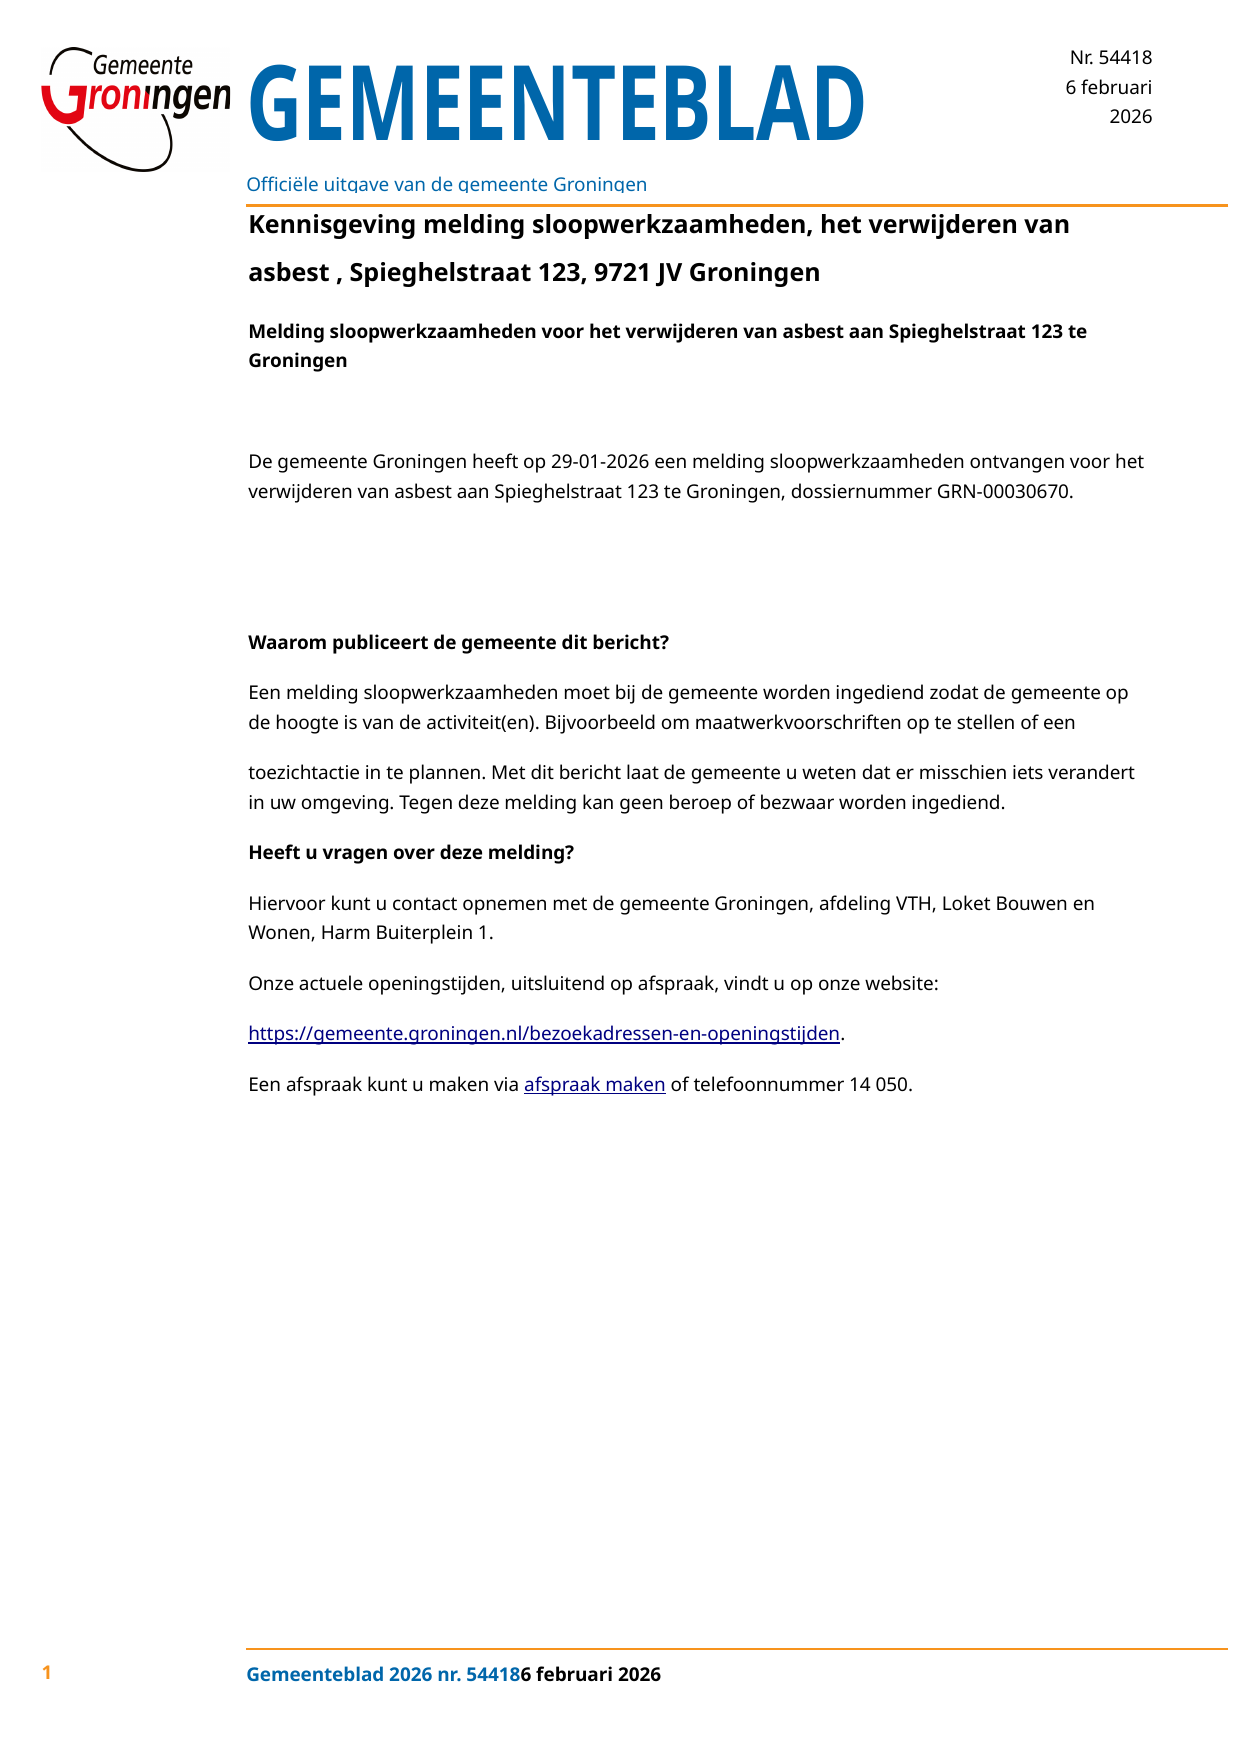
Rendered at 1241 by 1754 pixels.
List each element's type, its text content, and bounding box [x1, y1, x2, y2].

text Onze actuele openingstijden, uitsluitend op afspraak, vindt u op onze website: [248, 970, 1152, 996]
picture [41, 47, 231, 172]
text Kennisgeving melding sloopwerkzaamheden, het verwijderen van asbest , Spieghelstraat 123, 9721 JV Groningen [248, 207, 1152, 288]
text Een afspraak kunt u maken via afspraak maken of telefoonnummer 14 050. [248, 1071, 1152, 1097]
text Een melding sloopwerkzaamheden moet bij de gemeente worden ingediend zodat de gemeente op de hoogte is van de activiteit(en). Bijvoorbeeld om maatwerkvoorschriften op te stellen of een [248, 679, 1152, 735]
text https://gemeente.groningen.nl/bezoekadressen-en-openingstijden. [248, 1020, 1152, 1046]
text toezichtactie in te plannen. Met dit bericht laat de gemeente u weten dat er misschien iets verandert in uw omgeving. Tegen deze melding kan geen beroep of bezwaar worden ingediend. [248, 759, 1152, 815]
text De gemeente Groningen heeft op 29-01-2026 een melding sloopwerkzaamheden ontvangen voor het verwijderen van asbest aan Spieghelstraat 123 te Groningen, dossiernummer GRN-00030670. [248, 448, 1152, 504]
text Heeft u vragen over deze melding? [248, 839, 1152, 865]
text Melding sloopwerkzaamheden voor het verwijderen van asbest aan Spieghelstraat 123 te Groningen [248, 318, 1152, 373]
text Waarom publiceert de gemeente dit bericht? [248, 629, 1152, 655]
text Hiervoor kunt u contact opnemen met de gemeente Groningen, afdeling VTH, Loket Bouwen en Wonen, Harm Buiterplein 1. [248, 890, 1152, 945]
